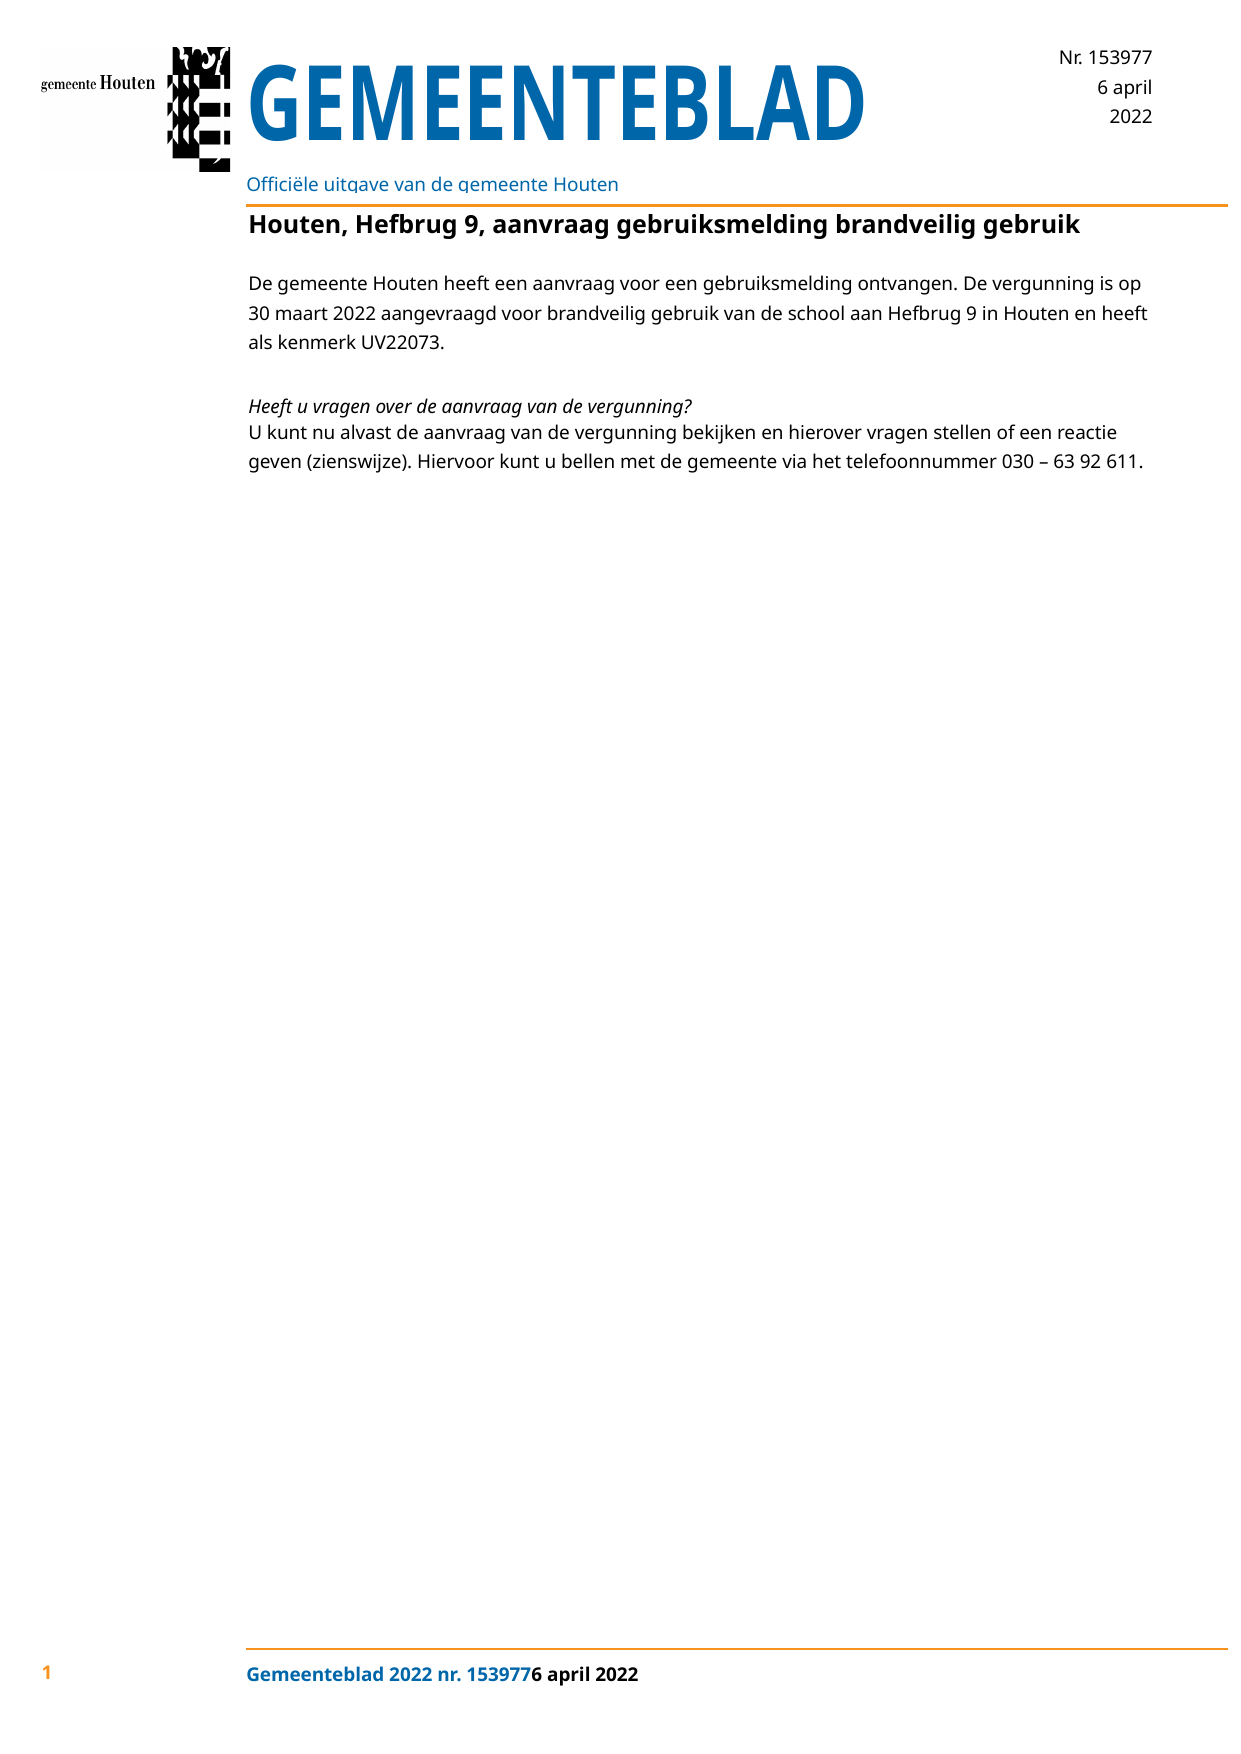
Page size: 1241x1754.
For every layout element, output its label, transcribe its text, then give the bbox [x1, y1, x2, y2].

text Heeft u vragen over de aanvraag van de vergunning? [248, 393, 1152, 419]
picture [41, 47, 231, 172]
text U kunt nu alvast de aanvraag van de vergunning bekijken en hierover vragen stellen of een reactie geven (zienswijze). Hiervoor kunt u bellen met de gemeente via het telefoonnummer 030 – 63 92 611. [248, 419, 1152, 474]
text De gemeente Houten heeft een aanvraag voor een gebruiksmelding ontvangen. De vergunning is op 30 maart 2022 aangevraagd voor brandveilig gebruik van de school aan Hefbrug 9 in Houten en heeft als kenmerk UV22073. [248, 270, 1152, 355]
text Houten, Hefbrug 9, aanvraag gebruiksmelding brandveilig gebruik [248, 207, 1152, 241]
